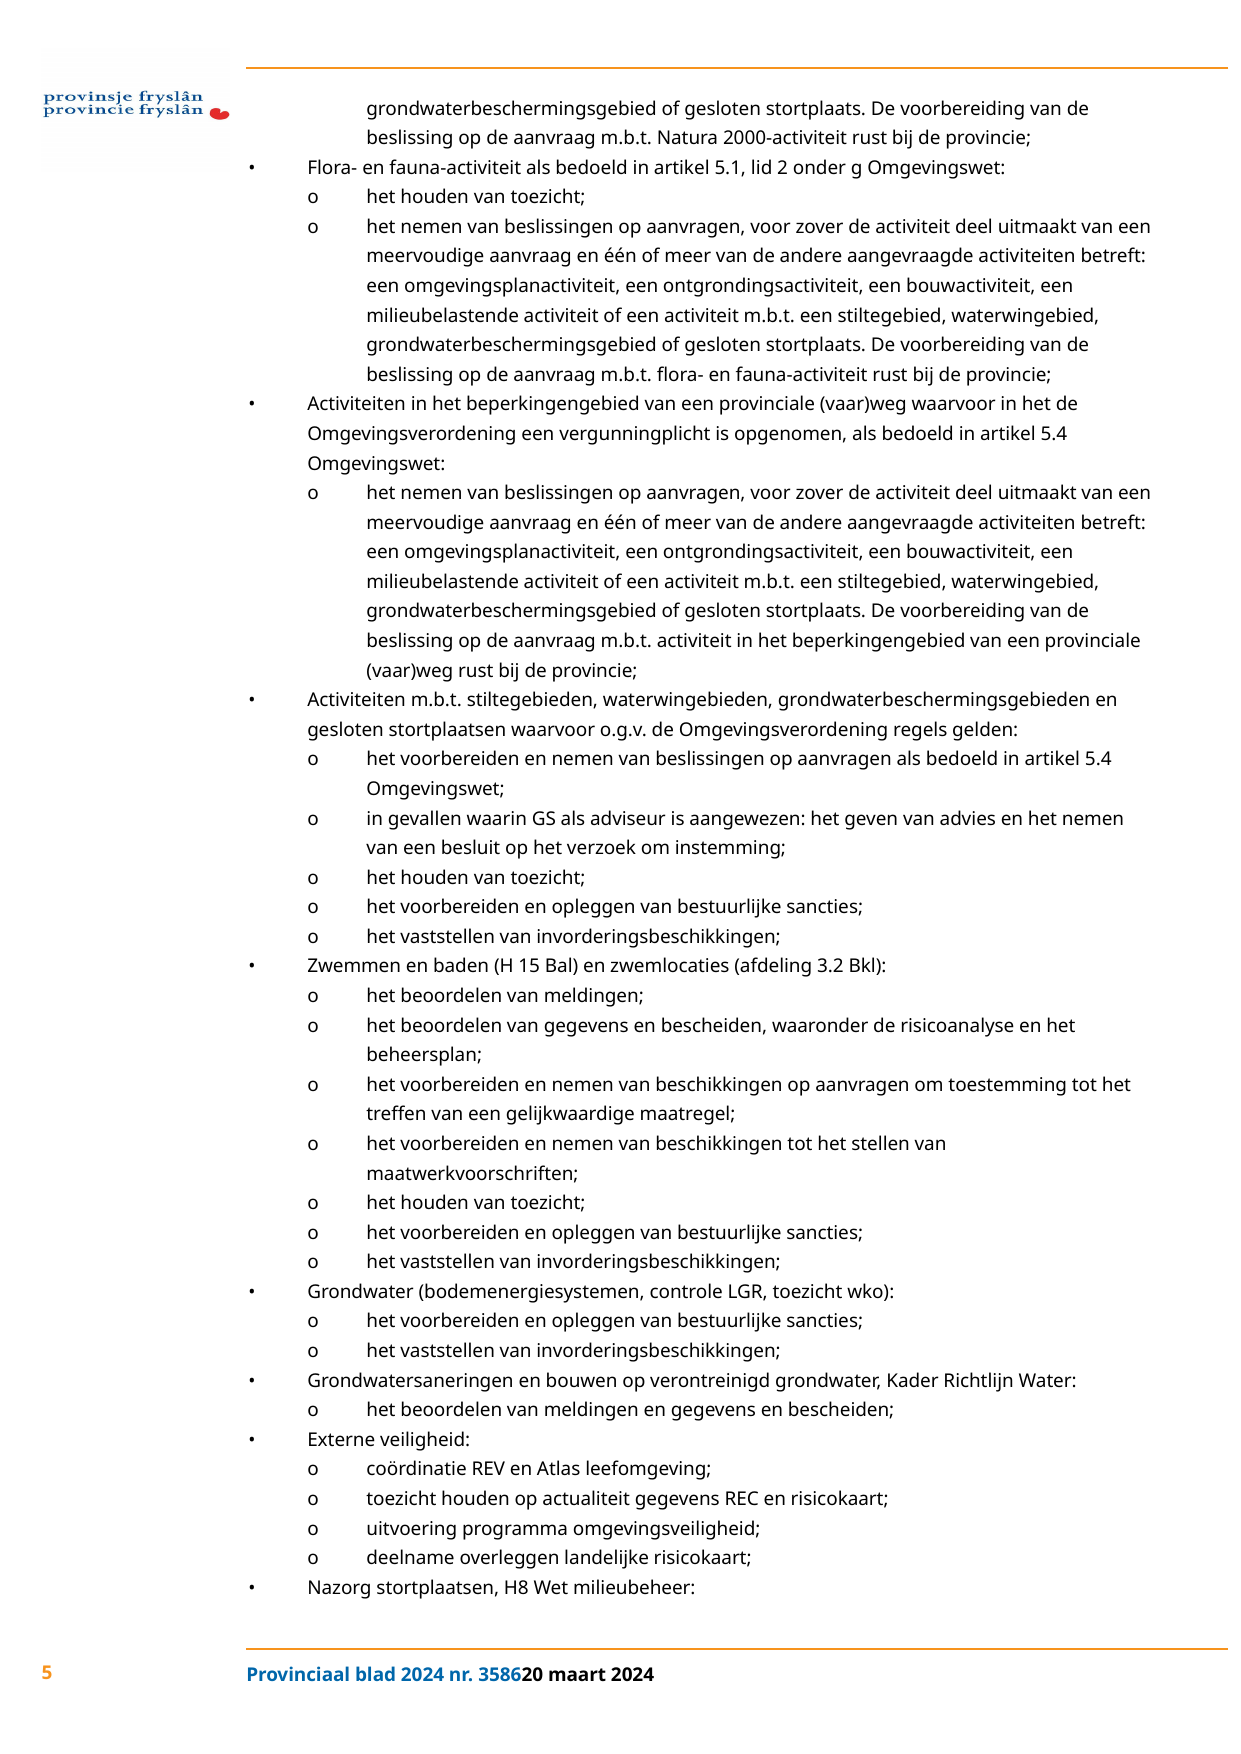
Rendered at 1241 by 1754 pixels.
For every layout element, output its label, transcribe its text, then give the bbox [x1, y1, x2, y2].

list Activiteiten in het beperkingengebied van een provinciale (vaar)weg waarvoor in het de Omgevingsverordening een vergunningplicht is opgenomen, als bedoeld in artikel 5.4 Omgevingswet: [248, 391, 1152, 476]
list het nemen van beslissingen op aanvragen, voor zover de activiteit deel uitmaakt van een meervoudige aanvraag en één of meer van de andere aangevraagde activiteiten betreft: een omgevingsplanactiviteit, een ontgrondingsactiviteit, een bouwactiviteit, een milieubelastende activiteit of een activiteit m.b.t. een stiltegebied, waterwingebied, grondwaterbeschermingsgebied of gesloten stortplaats. De voorbereiding van de beslissing op de aanvraag m.b.t. flora- en fauna-activiteit rust bij de provincie; [307, 213, 1152, 387]
list het voorbereiden en nemen van beslissingen op aanvragen als bedoeld in artikel 5.4 Omgevingswet; [307, 746, 1152, 801]
list Zwemmen en baden (H 15 Bal) en zwemlocaties (afdeling 3.2 Bkl): [248, 953, 1152, 978]
list het beoordelen van meldingen; [307, 982, 1152, 1008]
list Externe veiligheid: [248, 1426, 1152, 1452]
list coördinatie REV en Atlas leefomgeving; [307, 1456, 1152, 1481]
list het houden van toezicht; [307, 1189, 1152, 1215]
list het voorbereiden en opleggen van bestuurlijke sancties; [307, 1308, 1152, 1333]
picture [41, 47, 231, 172]
list grondwaterbeschermingsgebied of gesloten stortplaats. De voorbereiding van de beslissing op de aanvraag m.b.t. Natura 2000-activiteit rust bij de provincie; [307, 95, 1152, 150]
list uitvoering programma omgevingsveiligheid; [307, 1515, 1152, 1541]
list Nazorg stortplaatsen, H8 Wet milieubeheer: [248, 1574, 1152, 1600]
list het beoordelen van gegevens en bescheiden, waaronder de risicoanalyse en het beheersplan; [307, 1012, 1152, 1067]
list het nemen van beslissingen op aanvragen, voor zover de activiteit deel uitmaakt van een meervoudige aanvraag en één of meer van de andere aangevraagde activiteiten betreft: een omgevingsplanactiviteit, een ontgrondingsactiviteit, een bouwactiviteit, een milieubelastende activiteit of een activiteit m.b.t. een stiltegebied, waterwingebied, grondwaterbeschermingsgebied of gesloten stortplaats. De voorbereiding van de beslissing op de aanvraag m.b.t. activiteit in het beperkingengebied van een provinciale (vaar)weg rust bij de provincie; [307, 479, 1152, 683]
list deelname overleggen landelijke risicokaart; [307, 1544, 1152, 1570]
list het voorbereiden en opleggen van bestuurlijke sancties; [307, 1219, 1152, 1245]
list het vaststellen van invorderingsbeschikkingen; [307, 923, 1152, 949]
list het houden van toezicht; [307, 183, 1152, 209]
list het beoordelen van meldingen en gegevens en bescheiden; [307, 1396, 1152, 1422]
list toezicht houden op actualiteit gegevens REC en risicokaart; [307, 1485, 1152, 1511]
list het vaststellen van invorderingsbeschikkingen; [307, 1337, 1152, 1363]
list Activiteiten m.b.t. stiltegebieden, waterwingebieden, grondwaterbeschermingsgebieden en gesloten stortplaatsen waarvoor o.g.v. de Omgevingsverordening regels gelden: [248, 686, 1152, 742]
list het voorbereiden en nemen van beschikkingen op aanvragen om toestemming tot het treffen van een gelijkwaardige maatregel; [307, 1071, 1152, 1126]
list het voorbereiden en nemen van beschikkingen tot het stellen van maatwerkvoorschriften; [307, 1130, 1152, 1186]
list Grondwatersaneringen en bouwen op verontreinigd grondwater, Kader Richtlijn Water: [248, 1367, 1152, 1393]
list in gevallen waarin GS als adviseur is aangewezen: het geven van advies en het nemen van een besluit op het verzoek om instemming; [307, 805, 1152, 860]
list het voorbereiden en opleggen van bestuurlijke sancties; [307, 893, 1152, 919]
list het vaststellen van invorderingsbeschikkingen; [307, 1248, 1152, 1274]
list het houden van toezicht; [307, 864, 1152, 890]
list Grondwater (bodemenergiesystemen, controle LGR, toezicht wko): [248, 1278, 1152, 1304]
list Flora- en fauna-activiteit als bedoeld in artikel 5.1, lid 2 onder g Omgevingswet: [248, 154, 1152, 180]
